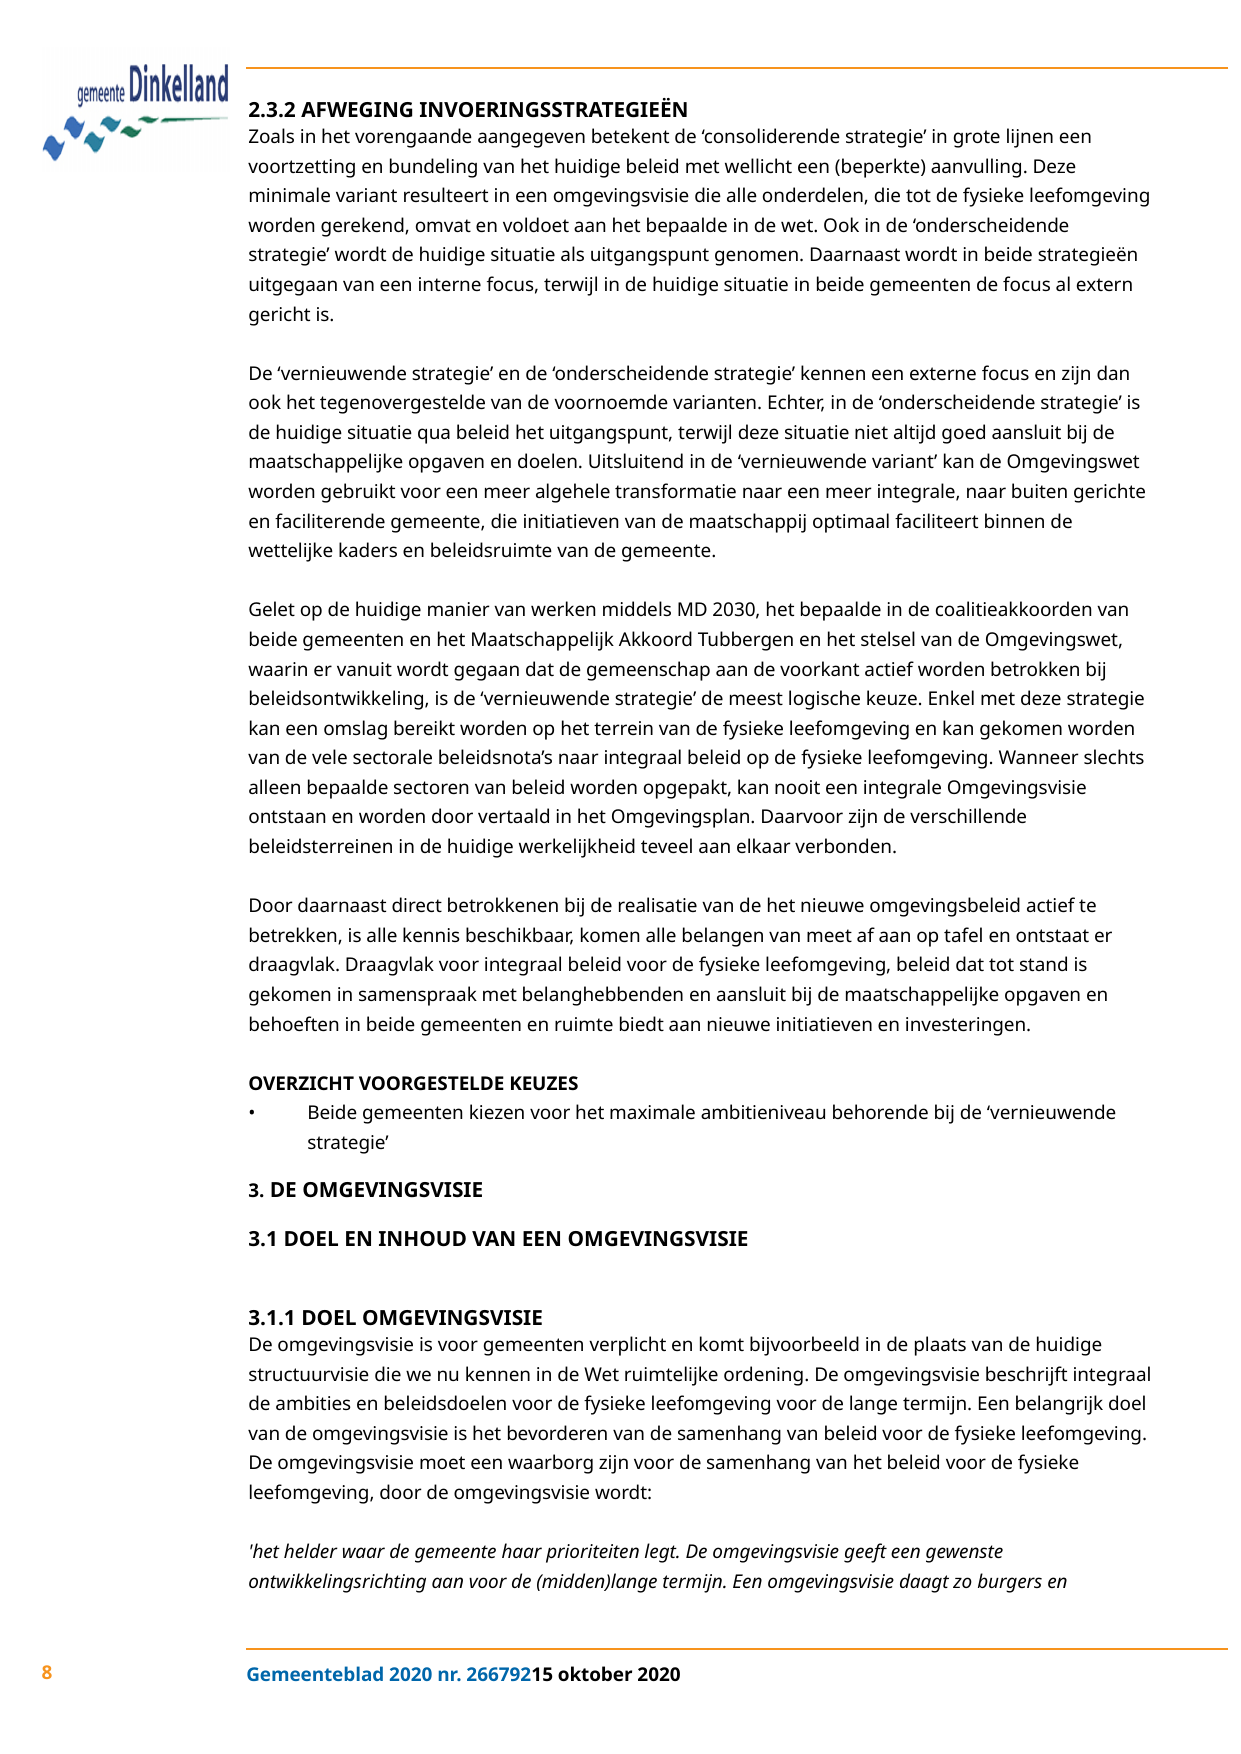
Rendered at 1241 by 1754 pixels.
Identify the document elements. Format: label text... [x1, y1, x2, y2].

text De ‘vernieuwende strategie’ en de ‘onderscheidende strategie’ kennen een externe focus en zijn dan ook het tegenovergestelde van de voornoemde varianten. Echter, in de ‘onderscheidende strategie’ is de huidige situatie qua beleid het uitgangspunt, terwijl deze situatie niet altijd goed aansluit bij de maatschappelijke opgaven en doelen. Uitsluitend in de ‘vernieuwende variant’ kan de Omgevingswet worden gebruikt voor een meer algehele transformatie naar een meer integrale, naar buiten gerichte en faciliterende gemeente, die initiatieven van de maatschappij optimaal faciliteert binnen de wettelijke kaders en beleidsruimte van de gemeente. [248, 360, 1152, 563]
picture [41, 47, 231, 172]
text 'het helder waar de gemeente haar prioriteiten legt. De omgevingsvisie geeft een gewenste ontwikkelingsrichting aan voor de (midden)lange termijn. Een omgevingsvisie daagt zo burgers en [248, 1538, 1152, 1594]
text 3.1.1 DOEL OMGEVINGSVISIE [248, 1303, 1152, 1331]
text De omgevingsvisie is voor gemeenten verplicht en komt bijvoorbeeld in de plaats van de huidige structuurvisie die we nu kennen in de Wet ruimtelijke ordening. De omgevingsvisie beschrijft integraal de ambities en beleidsdoelen voor de fysieke leefomgeving voor de lange termijn. Een belangrijk doel van de omgevingsvisie is het bevorderen van de samenhang van beleid voor de fysieke leefomgeving. De omgevingsvisie moet een waarborg zijn voor de samenhang van het beleid voor de fysieke leefomgeving, door de omgevingsvisie wordt: [248, 1331, 1152, 1505]
text Door daarnaast direct betrokkenen bij de realisatie van de het nieuwe omgevingsbeleid actief te betrekken, is alle kennis beschikbaar, komen alle belangen van meet af aan op tafel en ontstaat er draagvlak. Draagvlak voor integraal beleid voor de fysieke leefomgeving, beleid dat tot stand is gekomen in samenspraak met belanghebbenden en aansluit bij de maatschappelijke opgaven en behoeften in beide gemeenten en ruimte biedt aan nieuwe initiatieven en investeringen. [248, 892, 1152, 1036]
text OVERZICHT VOORGESTELDE KEUZES [248, 1070, 1152, 1096]
list Beide gemeenten kiezen voor het maximale ambitieniveau behorende bij de ‘vernieuwende strategie’ [248, 1099, 1152, 1155]
text 3.1 DOEL EN INHOUD VAN EEN OMGEVINGSVISIE [248, 1224, 1152, 1252]
text Zoals in het vorengaande aangegeven betekent de ‘consoliderende strategie’ in grote lijnen een voortzetting en bundeling van het huidige beleid met wellicht een (beperkte) aanvulling. Deze minimale variant resulteert in een omgevingsvisie die alle onderdelen, die tot de fysieke leefomgeving worden gerekend, omvat en voldoet aan het bepaalde in de wet. Ook in de ‘onderscheidende strategie’ wordt de huidige situatie als uitgangspunt genomen. Daarnaast wordt in beide strategieën uitgegaan van een interne focus, terwijl in de huidige situatie in beide gemeenten de focus al extern gericht is. [248, 123, 1152, 326]
text 3. DE OMGEVINGSVISIE [248, 1175, 1152, 1203]
text Gelet op de huidige manier van werken middels MD 2030, het bepaalde in de coalitieakkoorden van beide gemeenten en het Maatschappelijk Akkoord Tubbergen en het stelsel van de Omgevingswet, waarin er vanuit wordt gegaan dat de gemeenschap aan de voorkant actief worden betrokken bij beleidsontwikkeling, is de ‘vernieuwende strategie’ de meest logische keuze. Enkel met deze strategie kan een omslag bereikt worden op het terrein van de fysieke leefomgeving en kan gekomen worden van de vele sectorale beleidsnota’s naar integraal beleid op de fysieke leefomgeving. Wanneer slechts alleen bepaalde sectoren van beleid worden opgepakt, kan nooit een integrale Omgevingsvisie ontstaan en worden door vertaald in het Omgevingsplan. Daarvoor zijn de verschillende beleidsterreinen in de huidige werkelijkheid teveel aan elkaar verbonden. [248, 597, 1152, 859]
text 2.3.2 AFWEGING INVOERINGSSTRATEGIEËN [248, 95, 1152, 123]
